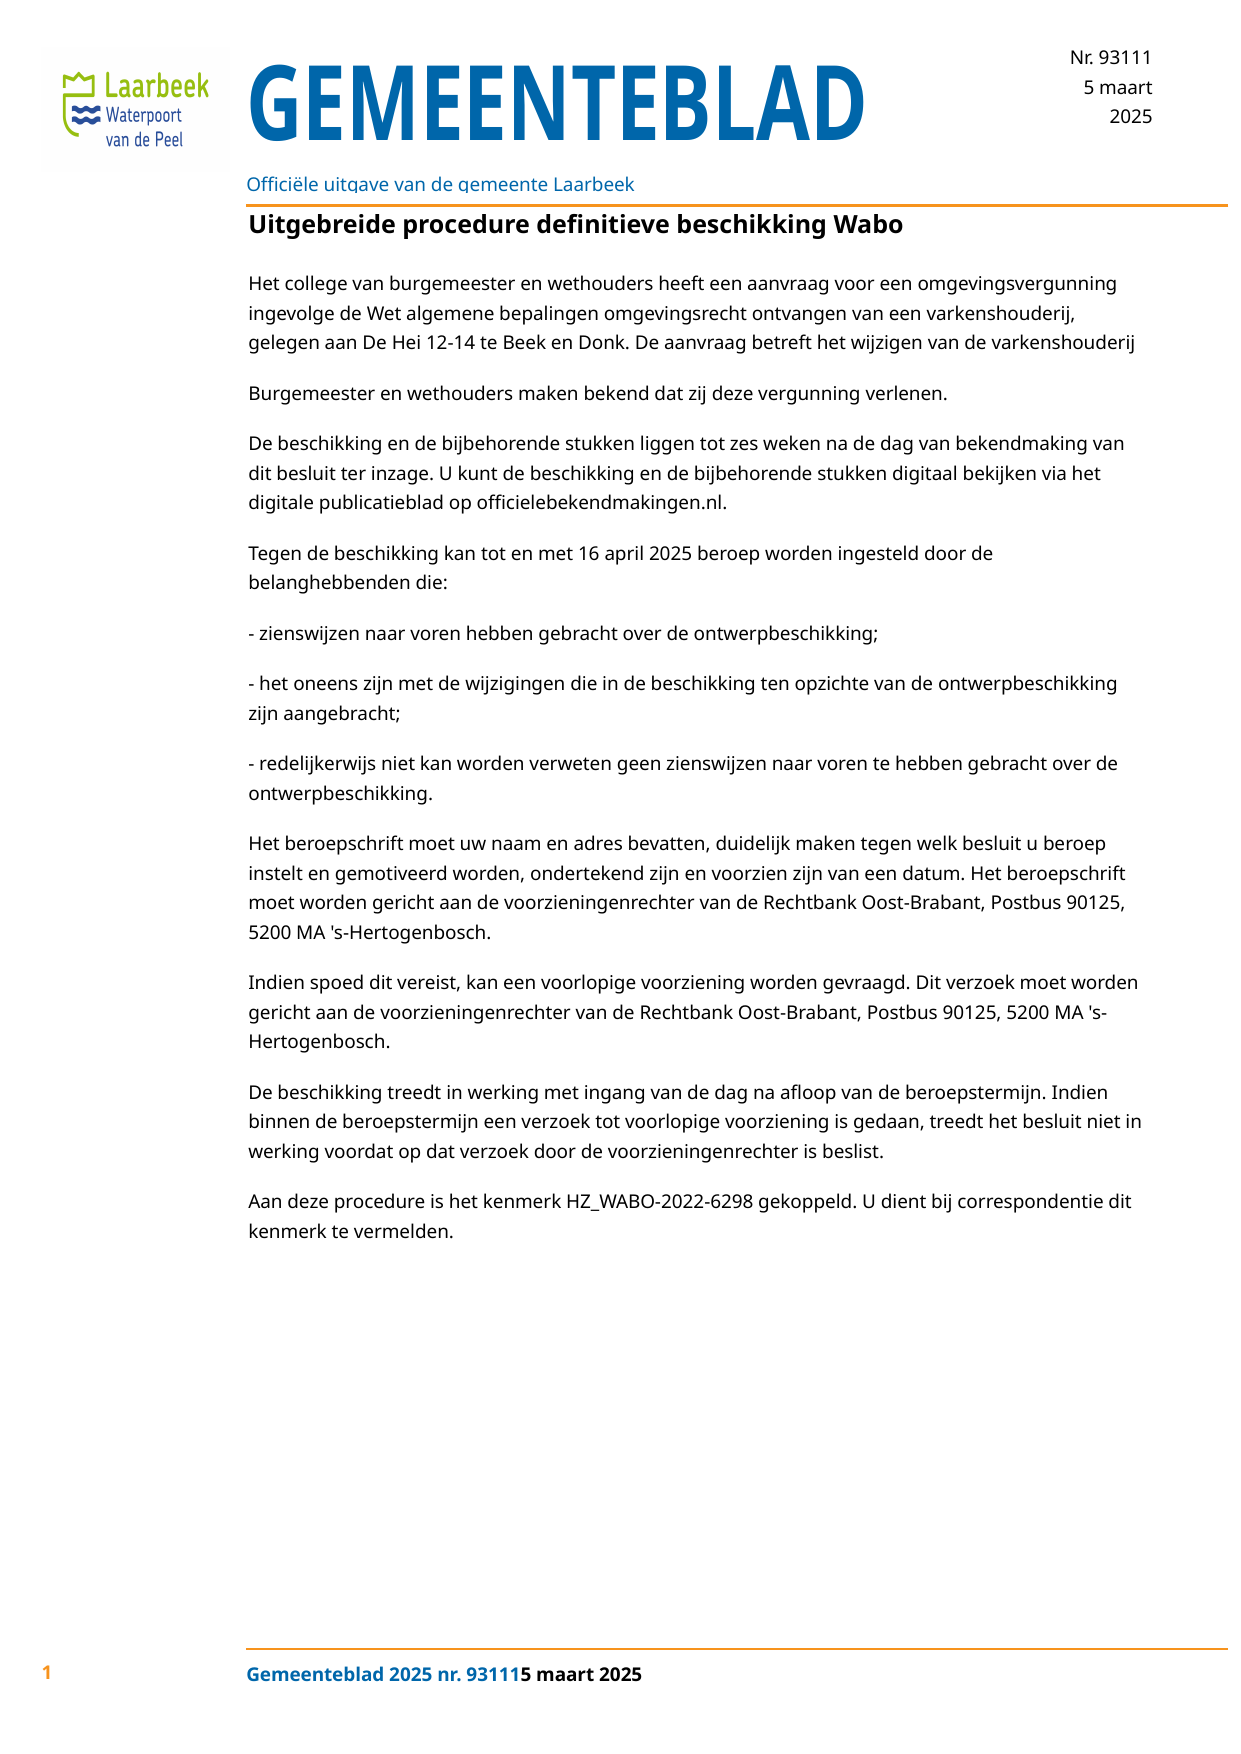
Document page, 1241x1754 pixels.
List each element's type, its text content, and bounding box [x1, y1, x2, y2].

text Het beroepschrift moet uw naam en adres bevatten, duidelijk maken tegen welk besluit u beroep instelt en gemotiveerd worden, ondertekend zijn en voorzien zijn van een datum. Het beroepschrift moet worden gericht aan de voorzieningenrechter van de Rechtbank Oost-Brabant, Postbus 90125, 5200 MA 's-Hertogenbosch. [248, 830, 1152, 945]
text Het college van burgemeester en wethouders heeft een aanvraag voor een omgevingsvergunning ingevolge de Wet algemene bepalingen omgevingsrecht ontvangen van een varkenshouderij, gelegen aan De Hei 12-14 te Beek en Donk. De aanvraag betreft het wijzigen van de varkenshouderij [248, 270, 1152, 355]
text Burgemeester en wethouders maken bekend dat zij deze vergunning verlenen. [248, 380, 1152, 406]
text Aan deze procedure is het kenmerk HZ_WABO-2022-6298 gekoppeld. U dient bij correspondentie dit kenmerk te vermelden. [248, 1189, 1152, 1244]
text Uitgebreide procedure definitieve beschikking Wabo [248, 207, 1152, 241]
text Tegen de beschikking kan tot en met 16 april 2025 beroep worden ingesteld door de belanghebbenden die: [248, 540, 1152, 595]
text - het oneens zijn met de wijzigingen die in de beschikking ten opzichte van de ontwerpbeschikking zijn aangebracht; [248, 670, 1152, 726]
text - redelijkerwijs niet kan worden verweten geen zienswijzen naar voren te hebben gebracht over de ontwerpbeschikking. [248, 750, 1152, 806]
picture [41, 47, 231, 172]
text - zienswijzen naar voren hebben gebracht over de ontwerpbeschikking; [248, 620, 1152, 646]
text Indien spoed dit vereist, kan een voorlopige voorziening worden gevraagd. Dit verzoek moet worden gericht aan de voorzieningenrechter van de Rechtbank Oost-Brabant, Postbus 90125, 5200 MA 's-Hertogenbosch. [248, 969, 1152, 1054]
text De beschikking treedt in werking met ingang van de dag na afloop van de beroepstermijn. Indien binnen de beroepstermijn een verzoek tot voorlopige voorziening is gedaan, treedt het besluit niet in werking voordat op dat verzoek door de voorzieningenrechter is beslist. [248, 1079, 1152, 1164]
text De beschikking en de bijbehorende stukken liggen tot zes weken na de dag van bekendmaking van dit besluit ter inzage. U kunt de beschikking en de bijbehorende stukken digitaal bekijken via het digitale publicatieblad op officielebekendmakingen.nl. [248, 430, 1152, 515]
